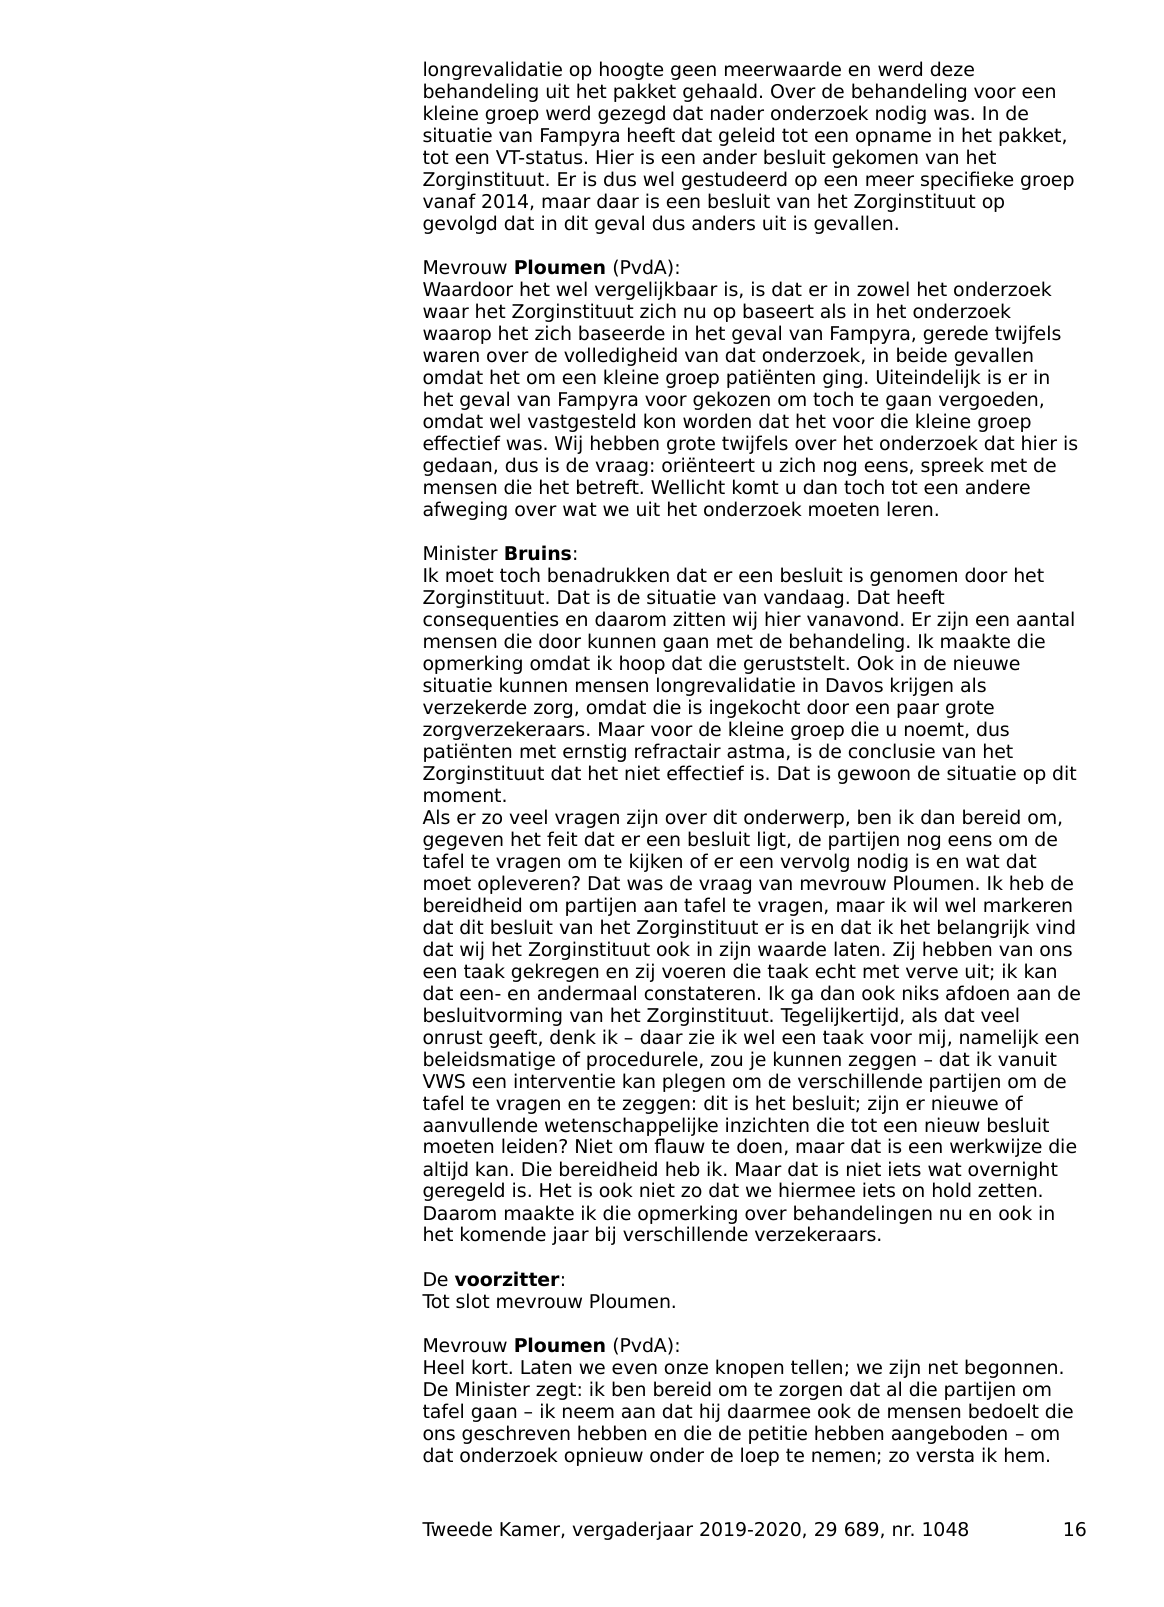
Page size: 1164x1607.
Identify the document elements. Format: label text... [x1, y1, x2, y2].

text Minister Bruins: [422, 543, 1087, 565]
text Waardoor het wel vergelijkbaar is, is dat er in zowel het onderzoek waar het Zorginstituut zich nu op baseert als in het onderzoek waarop het zich baseerde in het geval van Fampyra, gerede twijfels waren over de volledigheid van dat onderzoek, in beide gevallen omdat het om een kleine groep patiënten ging. Uiteindelijk is er in het geval van Fampyra voor gekozen om toch te gaan vergoeden, omdat wel vastgesteld kon worden dat het voor die kleine groep effectief was. Wij hebben grote twijfels over het onderzoek dat hier is gedaan, dus is de vraag: oriënteert u zich nog eens, spreek met de mensen die het betreft. Wellicht komt u dan toch tot een andere afweging over wat we uit het onderzoek moeten leren. [422, 279, 1087, 521]
text Mevrouw Ploumen (PvdA): [422, 257, 1087, 279]
text Heel kort. Laten we even onze knopen tellen; we zijn net begonnen. De Minister zegt: ik ben bereid om te zorgen dat al die partijen om tafel gaan – ik neem aan dat hij daarmee ook de mensen bedoelt die ons geschreven hebben en die de petitie hebben aangeboden – om dat onderzoek opnieuw onder de loep te nemen; zo versta ik hem. [422, 1357, 1087, 1467]
text Tot slot mevrouw Ploumen. [422, 1291, 1087, 1312]
text De voorzitter: [422, 1268, 1087, 1291]
text Als er zo veel vragen zijn over dit onderwerp, ben ik dan bereid om, gegeven het feit dat er een besluit ligt, de partijen nog eens om de tafel te vragen om te kijken of er een vervolg nodig is en wat dat moet opleveren? Dat was de vraag van mevrouw Ploumen. Ik heb de bereidheid om partijen aan tafel te vragen, maar ik wil wel markeren dat dit besluit van het Zorginstituut er is en dat ik het belangrijk vind dat wij het Zorginstituut ook in zijn waarde laten. Zij hebben van ons een taak gekregen en zij voeren die taak echt met verve uit; ik kan dat een- en andermaal constateren. Ik ga dan ook niks afdoen aan de besluitvorming van het Zorginstituut. Tegelijkertijd, als dat veel onrust geeft, denk ik – daar zie ik wel een taak voor mij, namelijk een beleidsmatige of procedurele, zou je kunnen zeggen – dat ik vanuit VWS een interventie kan plegen om de verschillende partijen om de tafel te vragen en te zeggen: dit is het besluit; zijn er nieuwe of aanvullende wetenschappelijke inzichten die tot een nieuw besluit moeten leiden? Niet om flauw te doen, maar dat is een werkwijze die altijd kan. Die bereidheid heb ik. Maar dat is niet iets wat overnight geregeld is. Het is ook niet zo dat we hiermee iets on hold zetten. Daarom maakte ik die opmerking over behandelingen nu en ook in het komende jaar bij verschillende verzekeraars. [422, 807, 1087, 1246]
text longrevalidatie op hoogte geen meerwaarde en werd deze behandeling uit het pakket gehaald. Over de behandeling voor een kleine groep werd gezegd dat nader onderzoek nodig was. In de situatie van Fampyra heeft dat geleid tot een opname in het pakket, tot een VT-status. Hier is een ander besluit gekomen van het Zorginstituut. Er is dus wel gestudeerd op een meer specifieke groep vanaf 2014, maar daar is een besluit van het Zorginstituut op gevolgd dat in dit geval dus anders uit is gevallen. [422, 59, 1087, 235]
text Ik moet toch benadrukken dat er een besluit is genomen door het Zorginstituut. Dat is de situatie van vandaag. Dat heeft consequenties en daarom zitten wij hier vanavond. Er zijn een aantal mensen die door kunnen gaan met de behandeling. Ik maakte die opmerking omdat ik hoop dat die geruststelt. Ook in de nieuwe situatie kunnen mensen longrevalidatie in Davos krijgen als verzekerde zorg, omdat die is ingekocht door een paar grote zorgverzekeraars. Maar voor de kleine groep die u noemt, dus patiënten met ernstig refractair astma, is de conclusie van het Zorginstituut dat het niet effectief is. Dat is gewoon de situatie op dit moment. [422, 565, 1087, 807]
text Mevrouw Ploumen (PvdA): [422, 1335, 1087, 1357]
